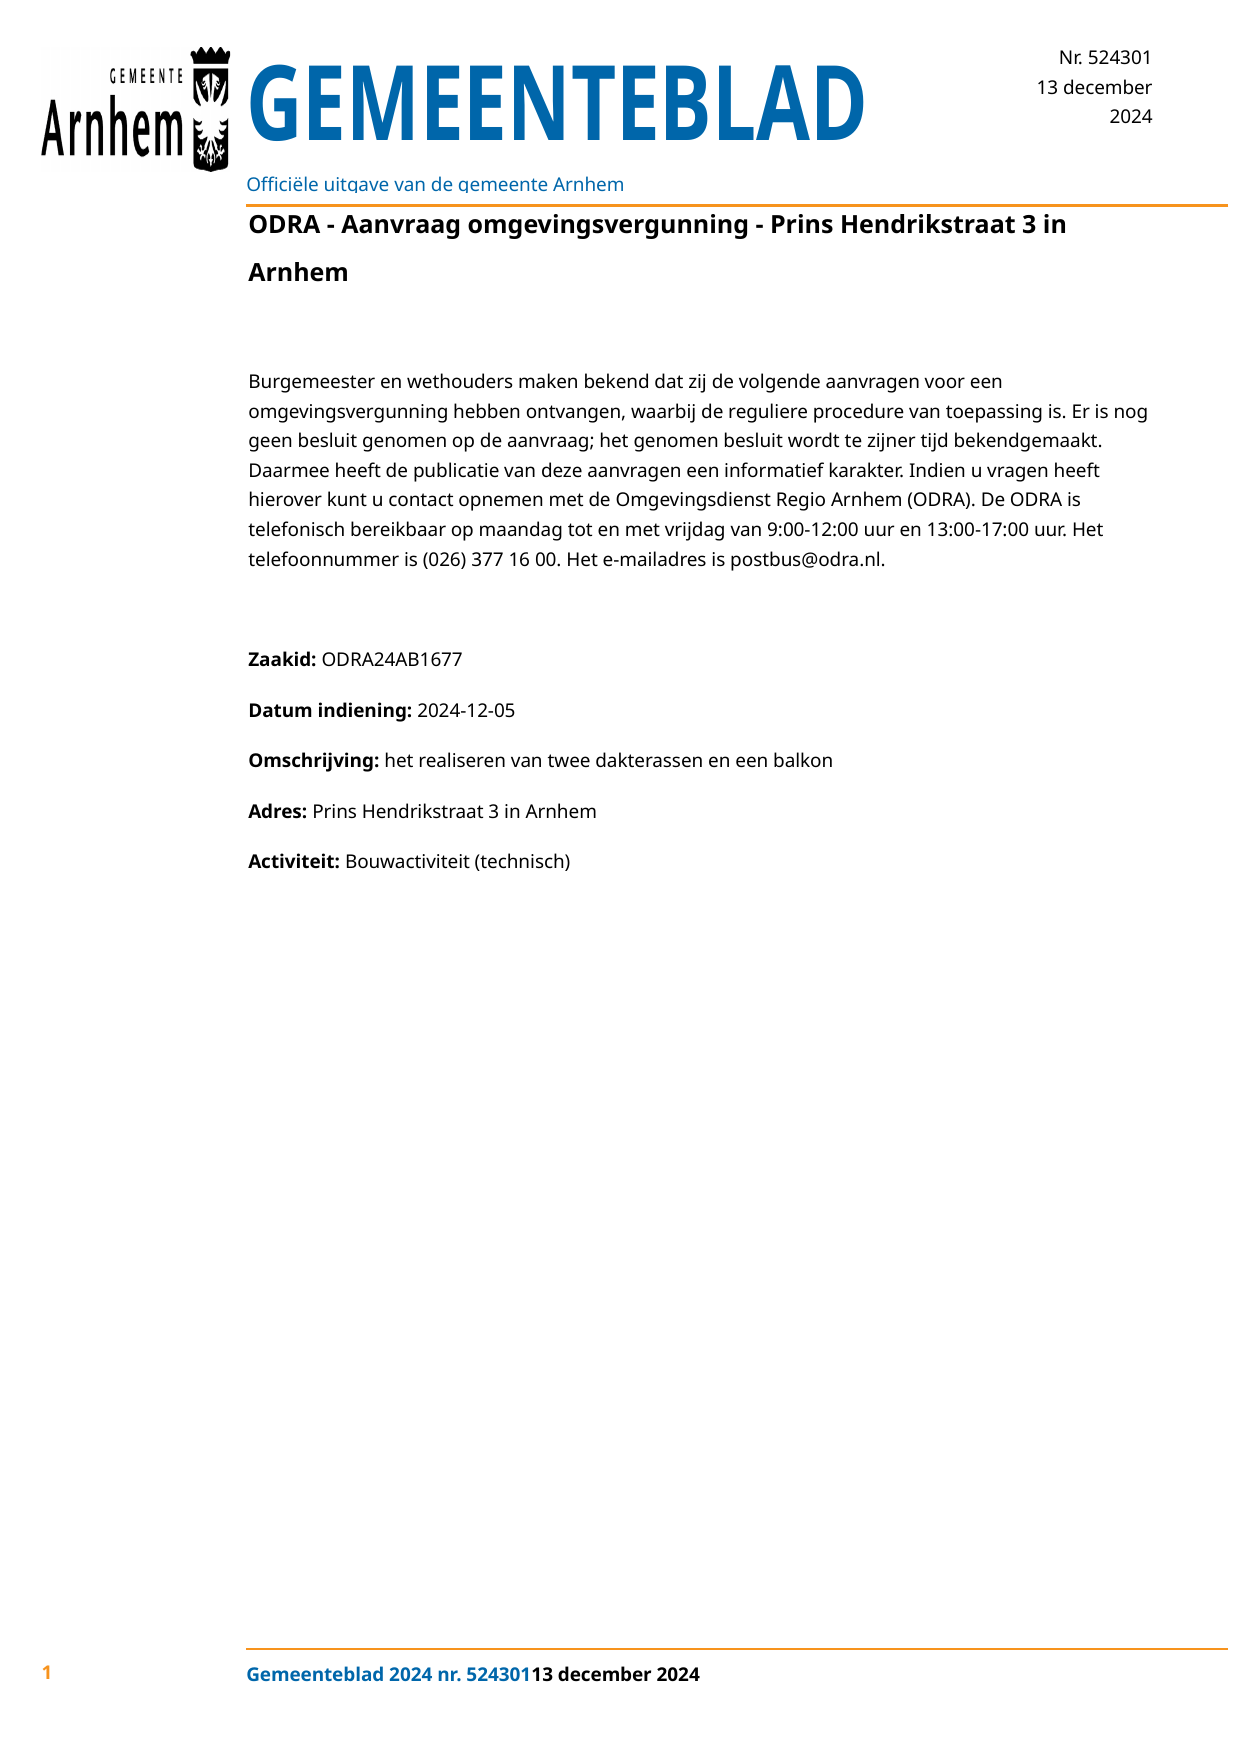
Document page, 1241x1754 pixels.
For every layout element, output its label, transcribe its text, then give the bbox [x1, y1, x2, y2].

text Zaakid: ODRA24AB1677 [248, 647, 1152, 672]
text Burgemeester en wethouders maken bekend dat zij de volgende aanvragen voor een omgevingsvergunning hebben ontvangen, waarbij de reguliere procedure van toepassing is. Er is nog geen besluit genomen op de aanvraag; het genomen besluit wordt te zijner tijd bekendgemaakt. Daarmee heeft de publicatie van deze aanvragen een informatief karakter. Indien u vragen heeft hierover kunt u contact opnemen met de Omgevingsdienst Regio Arnhem (ODRA). De ODRA is telefonisch bereikbaar op maandag tot en met vrijdag van 9:00-12:00 uur en 13:00-17:00 uur. Het telefoonnummer is (026) 377 16 00. Het e-mailadres is postbus@odra.nl. [248, 368, 1152, 572]
text Datum indiening: 2024-12-05 [248, 697, 1152, 723]
picture [41, 47, 231, 172]
text Omschrijving: het realiseren van twee dakterassen en een balkon [248, 747, 1152, 773]
text Adres: Prins Hendrikstraat 3 in Arnhem [248, 798, 1152, 824]
text ODRA - Aanvraag omgevingsvergunning - Prins Hendrikstraat 3 in Arnhem [248, 207, 1152, 288]
text Activiteit: Bouwactiviteit (technisch) [248, 848, 1152, 874]
